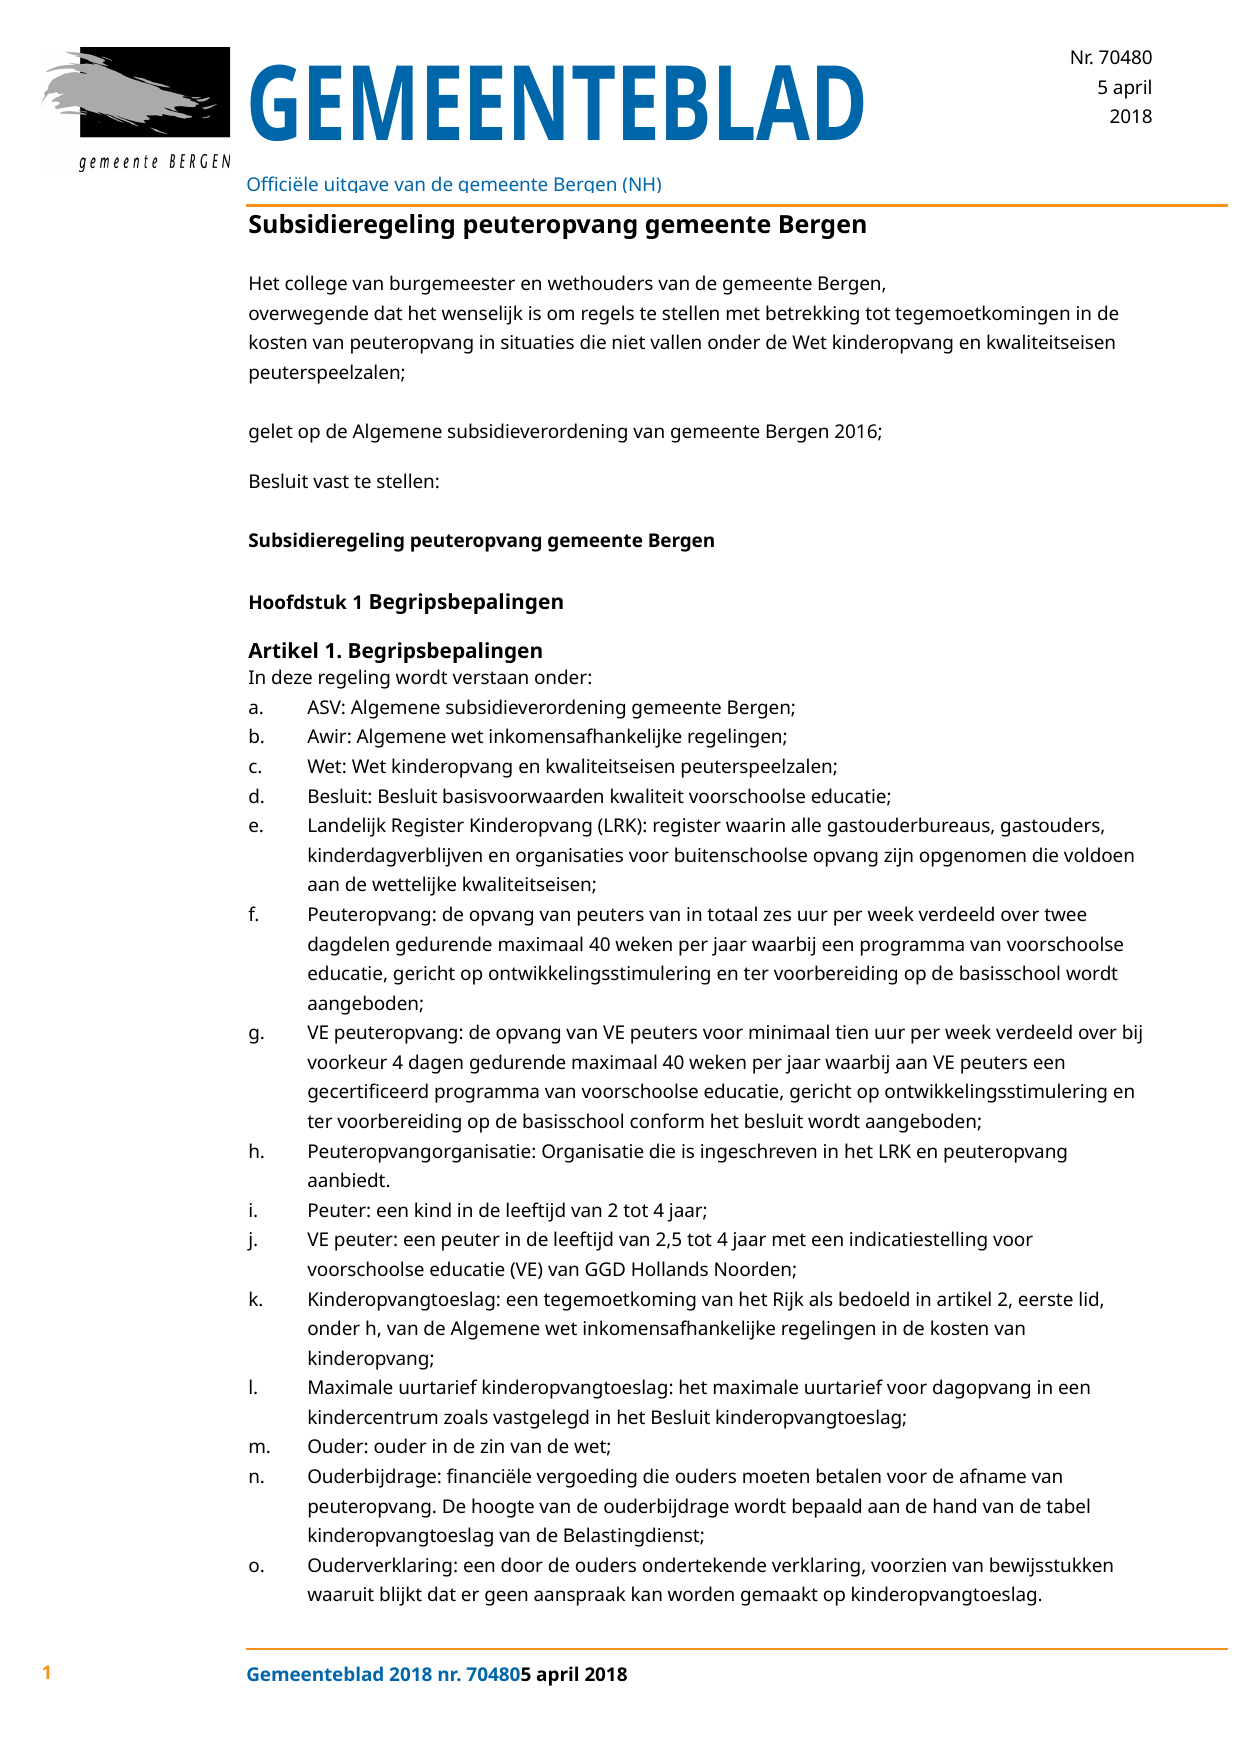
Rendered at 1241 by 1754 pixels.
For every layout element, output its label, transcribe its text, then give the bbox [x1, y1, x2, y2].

list Ouder: ouder in de zin van de wet; [248, 1434, 1152, 1459]
list Peuter: een kind in de leeftijd van 2 tot 4 jaar; [248, 1197, 1152, 1223]
list Wet: Wet kinderopvang en kwaliteitseisen peuterspeelzalen; [248, 753, 1152, 779]
text overwegende dat het wenselijk is om regels te stellen met betrekking tot tegemoetkomingen in de kosten van peuteropvang in situaties die niet vallen onder de Wet kinderopvang en kwaliteitseisen peuterspeelzalen; [248, 300, 1152, 385]
text gelet op de Algemene subsidieverordening van gemeente Bergen 2016; [248, 418, 1152, 444]
list Ouderbijdrage: financiële vergoeding die ouders moeten betalen voor de afname van peuteropvang. De hoogte van de ouderbijdrage wordt bepaald aan de hand van de tabel kinderopvangtoeslag van de Belastingdienst; [248, 1463, 1152, 1548]
list VE peuteropvang: de opvang van VE peuters voor minimaal tien uur per week verdeeld over bij voorkeur 4 dagen gedurende maximaal 40 weken per jaar waarbij aan VE peuters een gecertificeerd programma van voorschoolse educatie, gericht op ontwikkelingsstimulering en ter voorbereiding op de basisschool conform het besluit wordt aangeboden; [248, 1019, 1152, 1134]
list Maximale uurtarief kinderopvangtoeslag: het maximale uurtarief voor dagopvang in een kindercentrum zoals vastgelegd in het Besluit kinderopvangtoeslag; [248, 1374, 1152, 1430]
picture [41, 47, 231, 172]
list Awir: Algemene wet inkomensafhankelijke regelingen; [248, 724, 1152, 749]
list Kinderopvangtoeslag: een tegemoetkoming van het Rijk als bedoeld in artikel 2, eerste lid, onder h, van de Algemene wet inkomensafhankelijke regelingen in de kosten van kinderopvang; [248, 1286, 1152, 1371]
list Besluit: Besluit basisvoorwaarden kwaliteit voorschoolse educatie; [248, 783, 1152, 809]
list ASV: Algemene subsidieverordening gemeente Bergen; [248, 694, 1152, 720]
text Het college van burgemeester en wethouders van de gemeente Bergen, [248, 270, 1152, 296]
text Subsidieregeling peuteropvang gemeente Bergen [248, 207, 1152, 241]
text In deze regeling wordt verstaan onder: [248, 664, 1152, 690]
text Hoofdstuk 1 Begripsbepalingen [248, 587, 1152, 615]
list Peuteropvang: de opvang van peuters van in totaal zes uur per week verdeeld over twee dagdelen gedurende maximaal 40 weken per jaar waarbij een programma van voorschoolse educatie, gericht op ontwikkelingsstimulering en ter voorbereiding op de basisschool wordt aangeboden; [248, 901, 1152, 1016]
list VE peuter: een peuter in de leeftijd van 2,5 tot 4 jaar met een indicatiestelling voor voorschoolse educatie (VE) van GGD Hollands Noorden; [248, 1227, 1152, 1282]
list Landelijk Register Kinderopvang (LRK): register waarin alle gastouderbureaus, gastouders, kinderdagverblijven en organisaties voor buitenschoolse opvang zijn opgenomen die voldoen aan de wettelijke kwaliteitseisen; [248, 812, 1152, 897]
text Besluit vast te stellen: [248, 468, 1152, 494]
list Peuteropvangorganisatie: Organisatie die is ingeschreven in het LRK en peuteropvang aanbiedt. [248, 1138, 1152, 1193]
text Artikel 1. Begripsbepalingen [248, 636, 1152, 664]
text Subsidieregeling peuteropvang gemeente Bergen [248, 528, 1152, 553]
list Ouderverklaring: een door de ouders ondertekende verklaring, voorzien van bewijsstukken waaruit blijkt dat er geen aanspraak kan worden gemaakt op kinderopvangtoeslag. [248, 1552, 1152, 1607]
